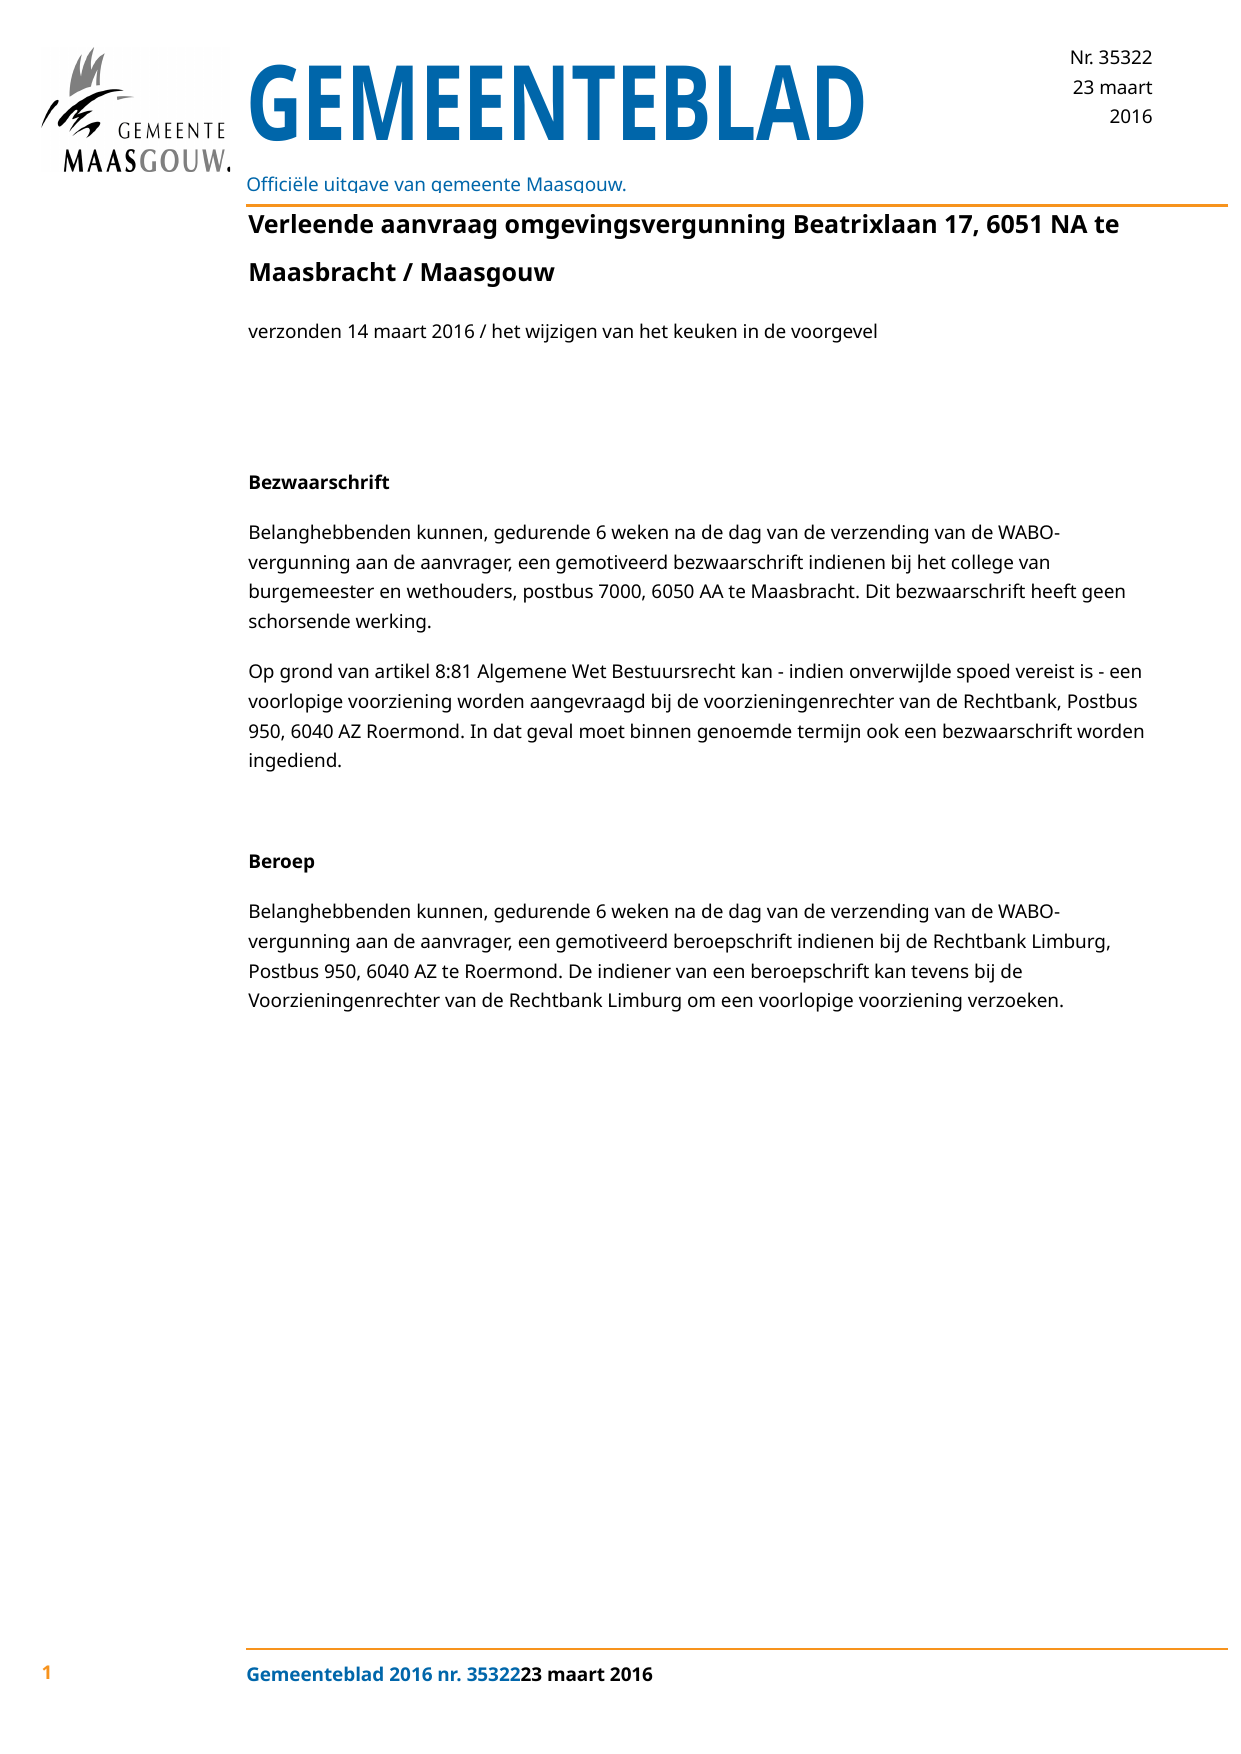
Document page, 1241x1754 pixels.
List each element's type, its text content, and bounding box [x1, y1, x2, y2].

text Belanghebbenden kunnen, gedurende 6 weken na de dag van de verzending van de WABO-vergunning aan de aanvrager, een gemotiveerd beroepschrift indienen bij de Rechtbank Limburg, Postbus 950, 6040 AZ te Roermond. De indiener van een beroepschrift kan tevens bij de Voorzieningenrechter van de Rechtbank Limburg om een voorlopige voorziening verzoeken. [248, 899, 1152, 1013]
text Op grond van artikel 8:81 Algemene Wet Bestuursrecht kan - indien onverwijlde spoed vereist is - een voorlopige voorziening worden aangevraagd bij de voorzieningenrechter van de Rechtbank, Postbus 950, 6040 AZ Roermond. In dat geval moet binnen genoemde termijn ook een bezwaarschrift worden ingediend. [248, 659, 1152, 773]
text Beroep [248, 848, 1152, 874]
text Belanghebbenden kunnen, gedurende 6 weken na de dag van de verzending van de WABO-vergunning aan de aanvrager, een gemotiveerd bezwaarschrift indienen bij het college van burgemeester en wethouders, postbus 7000, 6050 AA te Maasbracht. Dit bezwaarschrift heeft geen schorsende werking. [248, 519, 1152, 634]
picture [41, 47, 231, 172]
text Bezwaarschrift [248, 469, 1152, 495]
text Verleende aanvraag omgevingsvergunning Beatrixlaan 17, 6051 NA te Maasbracht / Maasgouw [248, 207, 1152, 288]
text verzonden 14 maart 2016 / het wijzigen van het keuken in de voorgevel [248, 318, 1152, 344]
